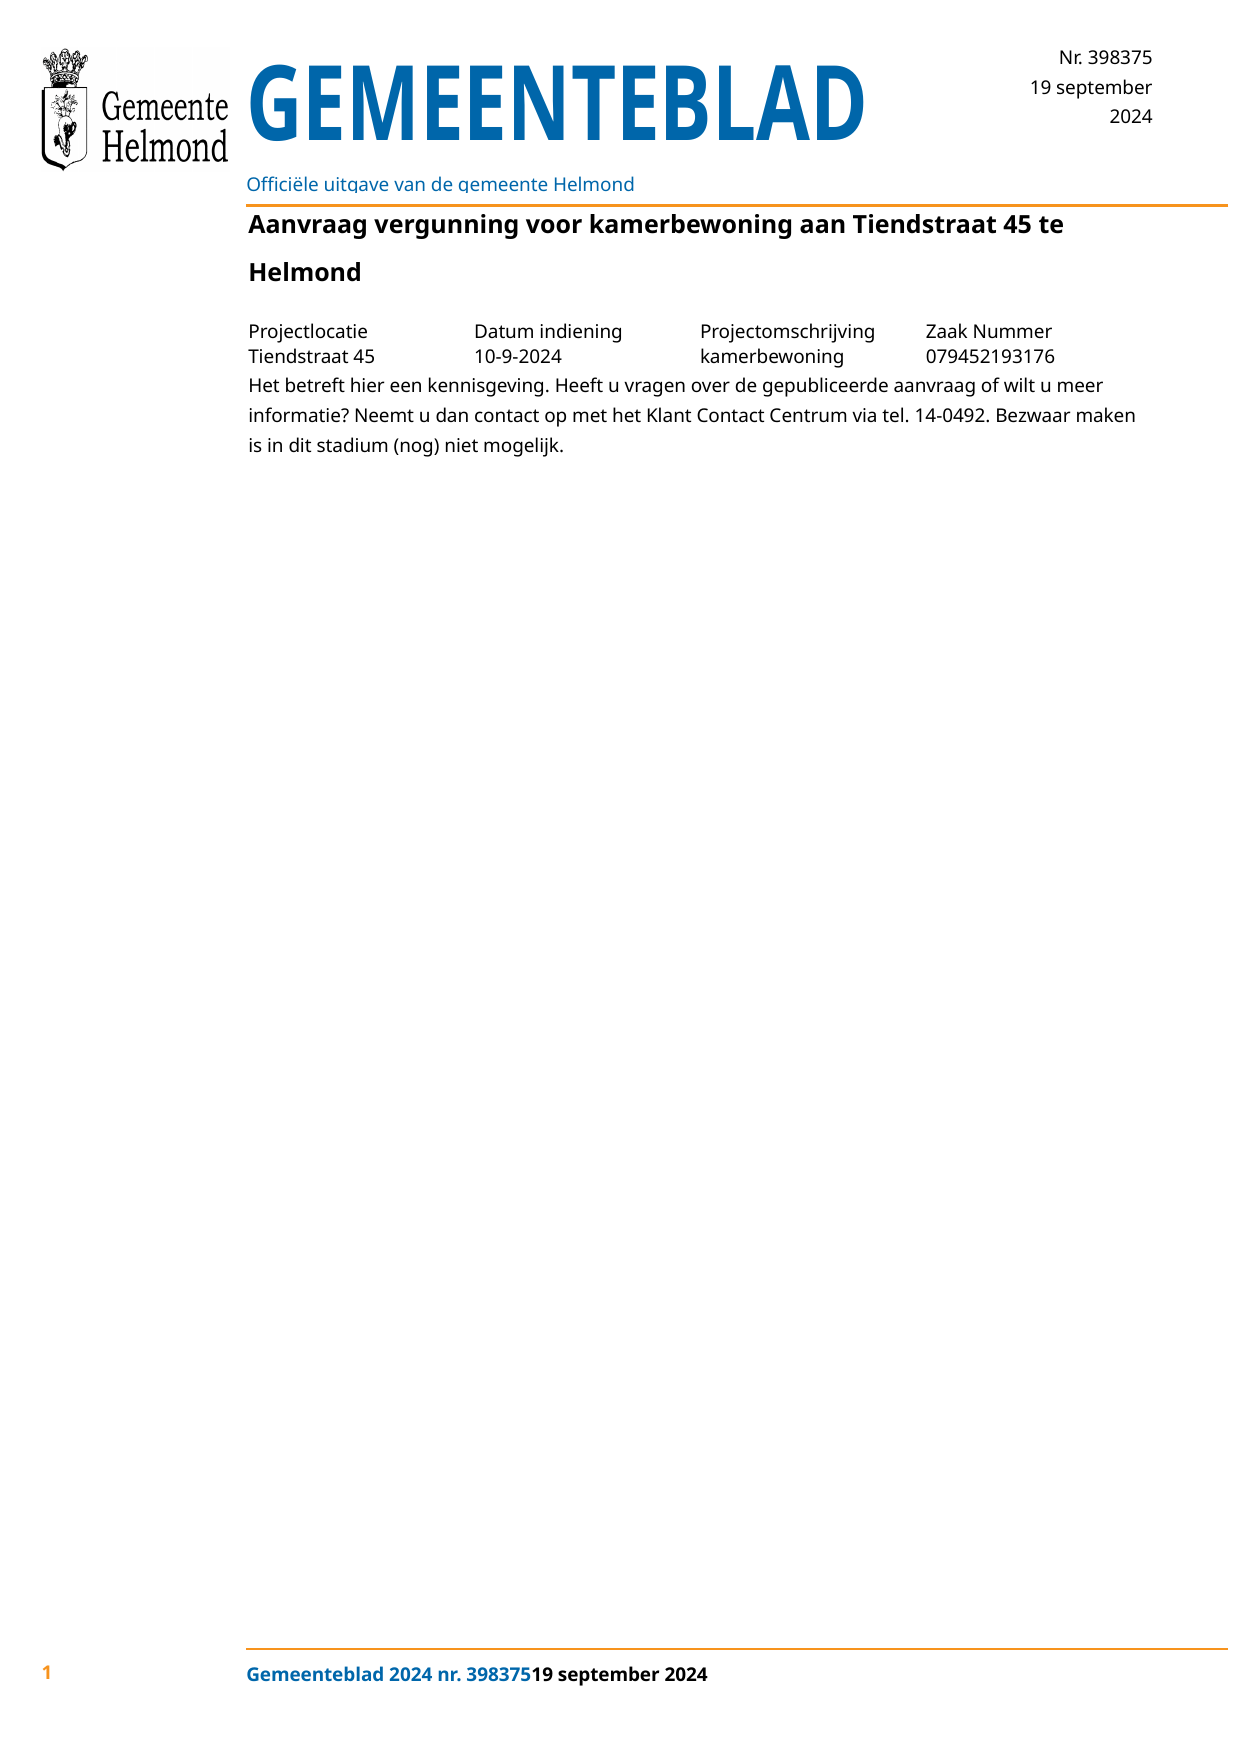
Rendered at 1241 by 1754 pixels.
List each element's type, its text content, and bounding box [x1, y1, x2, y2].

table_cell Tiendstraat 45 [248, 344, 474, 369]
table_header Projectomschrijving [700, 318, 926, 344]
table_header Datum indiening [474, 318, 700, 344]
text Het betreft hier een kennisgeving. Heeft u vragen over de gepubliceerde aanvraag of wilt u meer informatie? Neemt u dan contact op met het Klant Contact Centrum via tel. 14-0492. Bezwaar maken is in dit stadium (nog) niet mogelijk. [248, 373, 1152, 458]
table_cell 10-9-2024 [474, 344, 700, 369]
table_header Zaak Nummer [926, 318, 1152, 344]
table_cell 079452193176 [926, 344, 1152, 369]
table_header Projectlocatie [248, 318, 474, 344]
picture [41, 47, 231, 172]
text Aanvraag vergunning voor kamerbewoning aan Tiendstraat 45 te Helmond [248, 207, 1152, 288]
table_cell kamerbewoning [700, 344, 926, 369]
